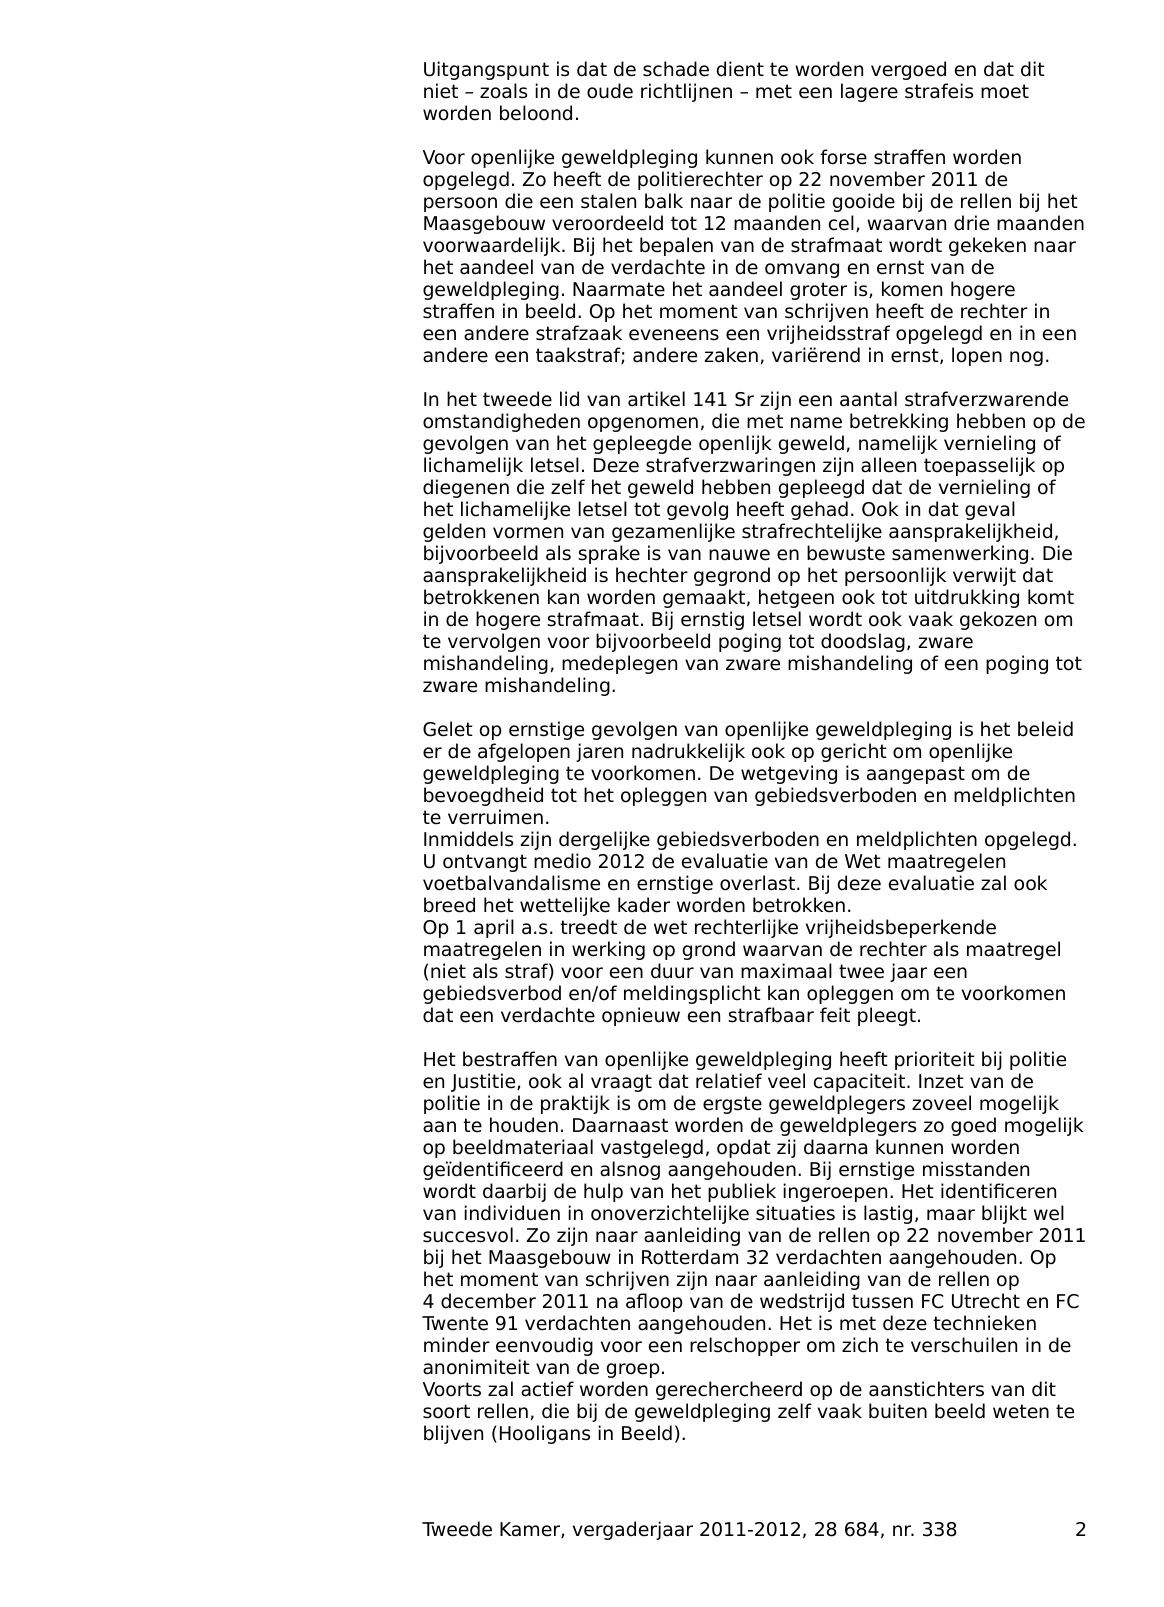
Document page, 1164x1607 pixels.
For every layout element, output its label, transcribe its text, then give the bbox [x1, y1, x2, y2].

text Inmiddels zijn dergelijke gebiedsverboden en meldplichten opgelegd. [422, 829, 1087, 851]
text In het tweede lid van artikel 141 Sr zijn een aantal strafverzwarende omstandigheden opgenomen, die met name betrekking hebben op de gevolgen van het gepleegde openlijk geweld, namelijk vernieling of lichamelijk letsel. Deze strafverzwaringen zijn alleen toepasselijk op diegenen die zelf het geweld hebben gepleegd dat de vernieling of het lichamelijke letsel tot gevolg heeft gehad. Ook in dat geval gelden vormen van gezamenlijke strafrechtelijke aansprakelijkheid, bijvoorbeeld als sprake is van nauwe en bewuste samenwerking. Die aansprakelijkheid is hechter gegrond op het persoonlijk verwijt dat betrokkenen kan worden gemaakt, hetgeen ook tot uitdrukking komt in de hogere strafmaat. Bij ernstig letsel wordt ook vaak gekozen om te vervolgen voor bijvoorbeeld poging tot doodslag, zware mishandeling, medeplegen van zware mishandeling of een poging tot zware mishandeling. [422, 389, 1087, 697]
text Op 1 april a.s. treedt de wet rechterlijke vrijheidsbeperkende maatregelen in werking op grond waarvan de rechter als maatregel (niet als straf) voor een duur van maximaal twee jaar een gebiedsverbod en/of meldingsplicht kan opleggen om te voorkomen dat een verdachte opnieuw een strafbaar feit pleegt. [422, 917, 1087, 1027]
text Voorts zal actief worden gerechercheerd op de aanstichters van dit soort rellen, die bij de geweldpleging zelf vaak buiten beeld weten te blijven (Hooligans in Beeld). [422, 1379, 1087, 1444]
text Voor openlijke geweldpleging kunnen ook forse straffen worden opgelegd. Zo heeft de politierechter op 22 november 2011 de persoon die een stalen balk naar de politie gooide bij de rellen bij het Maasgebouw veroordeeld tot 12 maanden cel, waarvan drie maanden voorwaardelijk. Bij het bepalen van de strafmaat wordt gekeken naar het aandeel van de verdachte in de omvang en ernst van de geweldpleging. Naarmate het aandeel groter is, komen hogere straffen in beeld. Op het moment van schrijven heeft de rechter in een andere strafzaak eveneens een vrijheidsstraf opgelegd en in een andere een taakstraf; andere zaken, variërend in ernst, lopen nog. [422, 147, 1087, 367]
text Het bestraffen van openlijke geweldpleging heeft prioriteit bij politie en Justitie, ook al vraagt dat relatief veel capaciteit. Inzet van de politie in de praktijk is om de ergste geweldplegers zoveel mogelijk aan te houden. Daarnaast worden de geweldplegers zo goed mogelijk op beeldmateriaal vastgelegd, opdat zij daarna kunnen worden geïdentificeerd en alsnog aangehouden. Bij ernstige misstanden wordt daarbij de hulp van het publiek ingeroepen. Het identificeren van individuen in onoverzichtelijke situaties is lastig, maar blijkt wel succesvol. Zo zijn naar aanleiding van de rellen op 22 november 2011 bij het Maasgebouw in Rotterdam 32 verdachten aangehouden. Op het moment van schrijven zijn naar aanleiding van de rellen op 4 december 2011 na afloop van de wedstrijd tussen FC Utrecht en FC Twente 91 verdachten aangehouden. Het is met deze technieken minder eenvoudig voor een relschopper om zich te verschuilen in de anonimiteit van de groep. [422, 1049, 1087, 1379]
text U ontvangt medio 2012 de evaluatie van de Wet maatregelen voetbalvandalisme en ernstige overlast. Bij deze evaluatie zal ook breed het wettelijke kader worden betrokken. [422, 851, 1087, 917]
text Uitgangspunt is dat de schade dient te worden vergoed en dat dit niet – zoals in de oude richtlijnen – met een lagere strafeis moet worden beloond. [422, 59, 1087, 125]
text Gelet op ernstige gevolgen van openlijke geweldpleging is het beleid er de afgelopen jaren nadrukkelijk ook op gericht om openlijke geweldpleging te voorkomen. De wetgeving is aangepast om de bevoegdheid tot het opleggen van gebiedsverboden en meldplichten te verruimen. [422, 719, 1087, 829]
